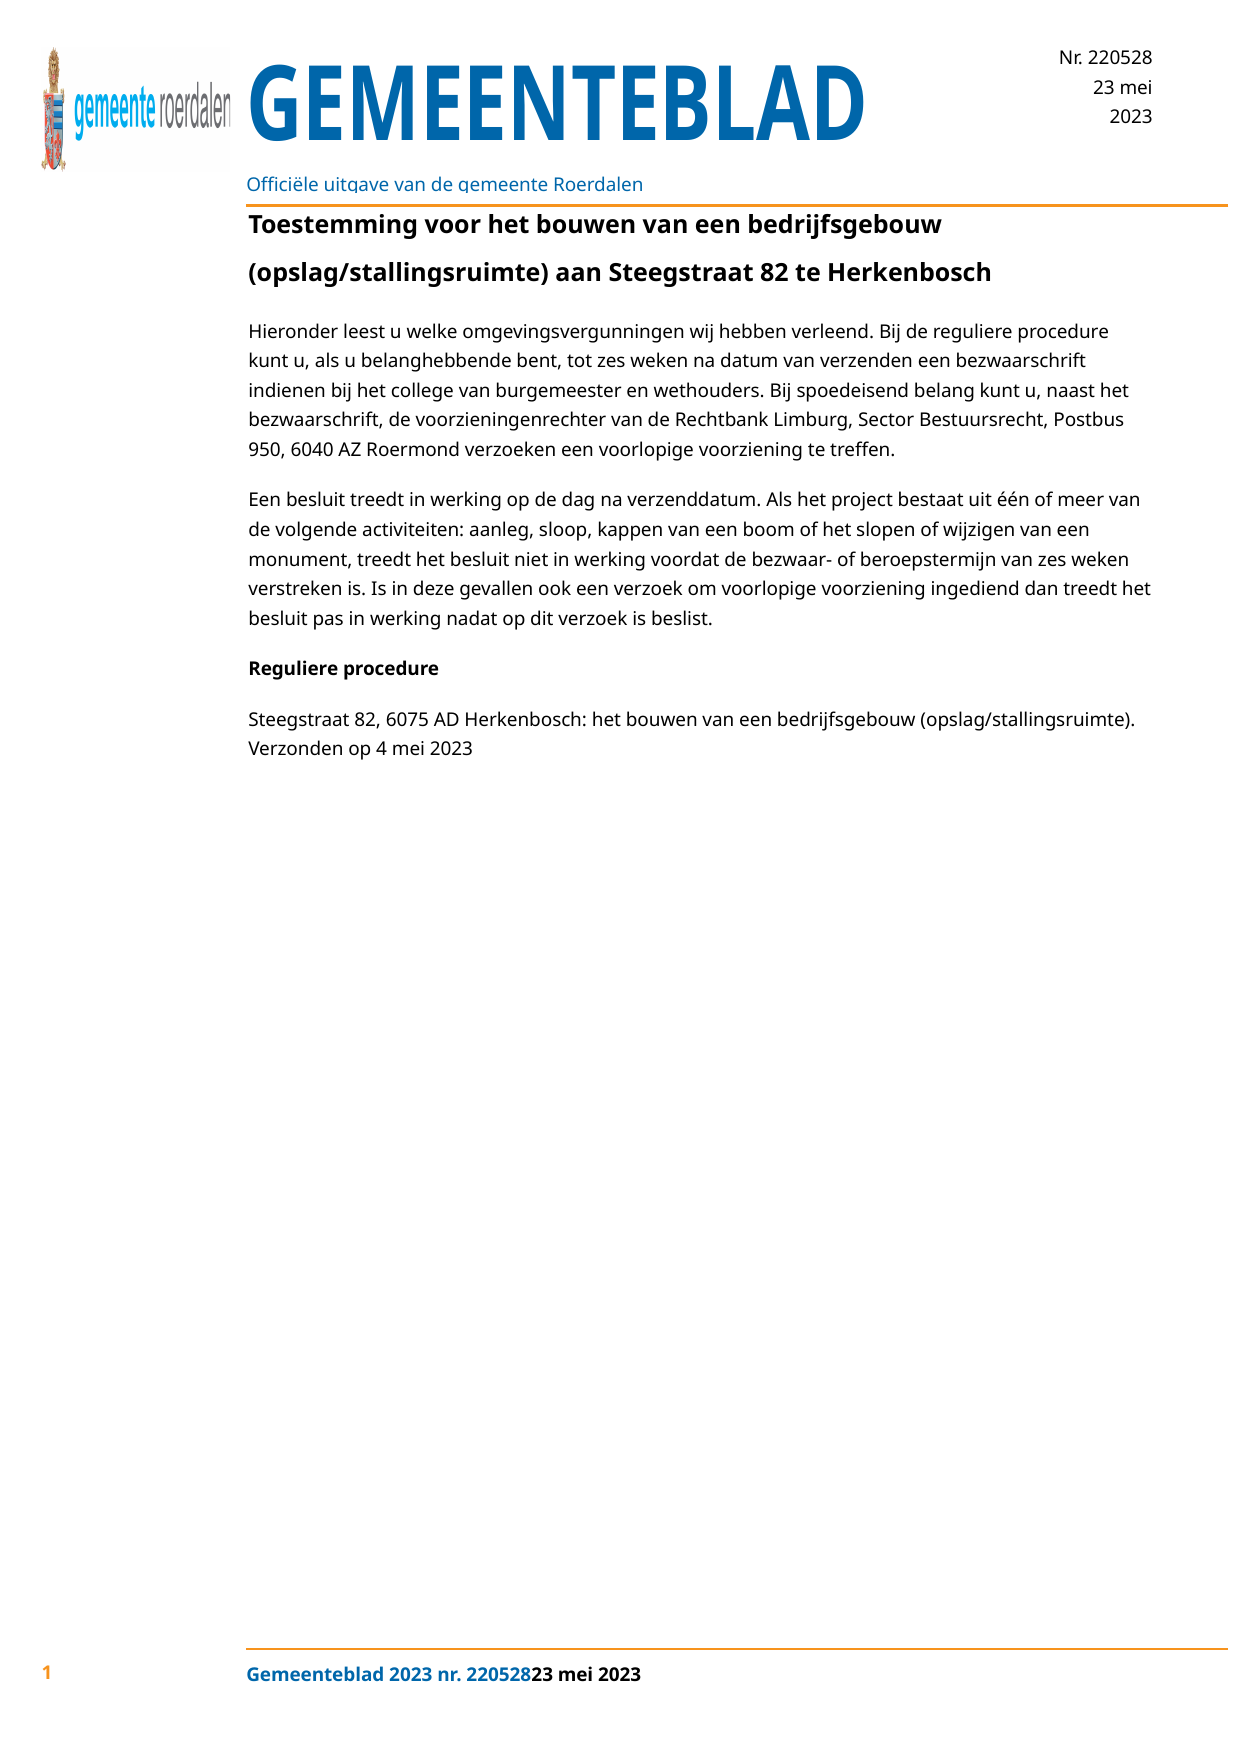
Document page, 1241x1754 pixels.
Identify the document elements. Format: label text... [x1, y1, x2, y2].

picture [41, 47, 231, 172]
text Steegstraat 82, 6075 AD Herkenbosch: het bouwen van een bedrijfsgebouw (opslag/stallingsruimte). Verzonden op 4 mei 2023 [248, 706, 1152, 761]
text Reguliere procedure [248, 655, 1152, 681]
text Toestemming voor het bouwen van een bedrijfsgebouw (opslag/stallingsruimte) aan Steegstraat 82 te Herkenbosch [248, 207, 1152, 288]
text Een besluit treedt in werking op de dag na verzenddatum. Als het project bestaat uit één of meer van de volgende activiteiten: aanleg, sloop, kappen van een boom of het slopen of wijzigen van een monument, treedt het besluit niet in werking voordat de bezwaar- of beroepstermijn van zes weken verstreken is. Is in deze gevallen ook een verzoek om voorlopige voorziening ingediend dan treedt het besluit pas in werking nadat op dit verzoek is beslist. [248, 487, 1152, 631]
text Hieronder leest u welke omgevingsvergunningen wij hebben verleend. Bij de reguliere procedure kunt u, als u belanghebbende bent, tot zes weken na datum van verzenden een bezwaarschrift indienen bij het college van burgemeester en wethouders. Bij spoedeisend belang kunt u, naast het bezwaarschrift, de voorzieningenrechter van de Rechtbank Limburg, Sector Bestuursrecht, Postbus 950, 6040 AZ Roermond verzoeken een voorlopige voorziening te treffen. [248, 318, 1152, 462]
